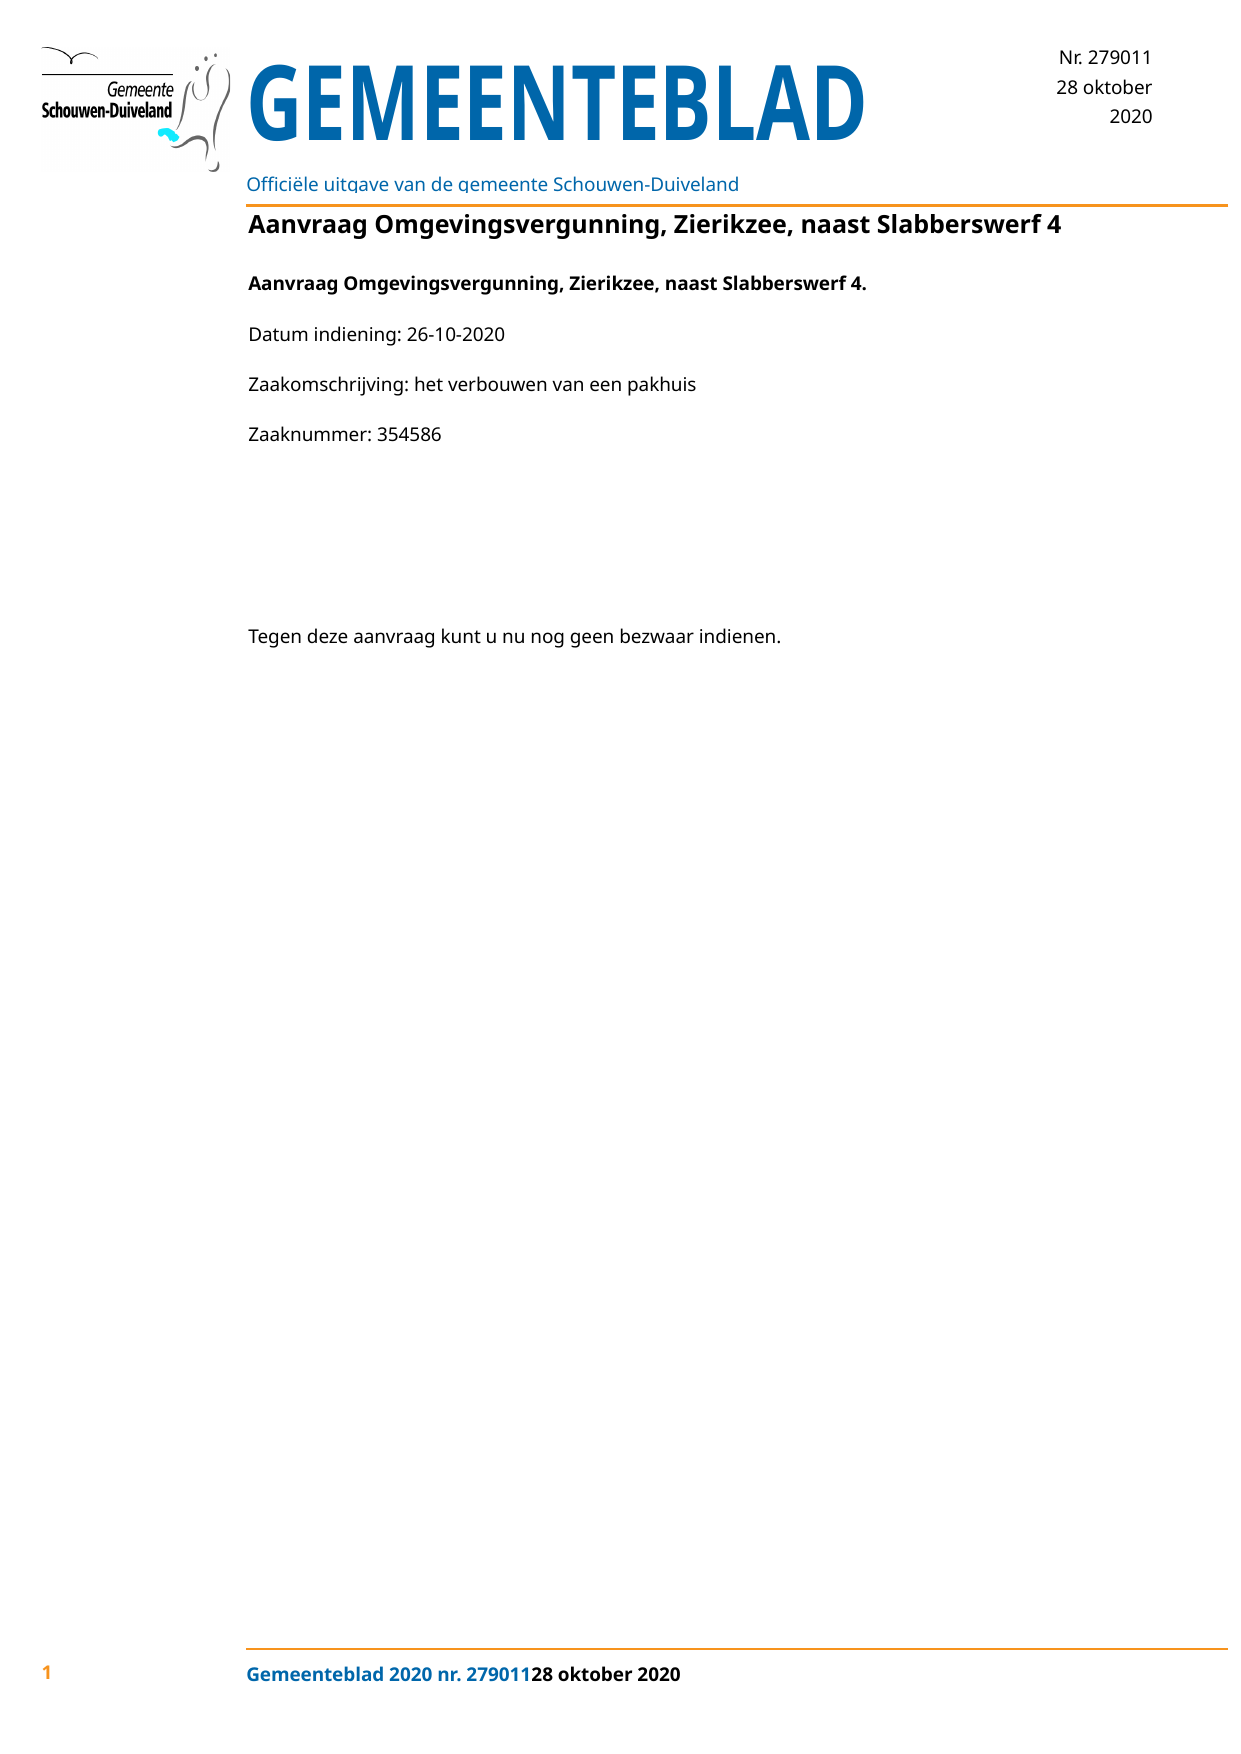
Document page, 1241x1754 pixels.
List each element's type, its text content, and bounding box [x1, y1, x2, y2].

text Aanvraag Omgevingsvergunning, Zierikzee, naast Slabberswerf 4 [248, 207, 1152, 241]
text Tegen deze aanvraag kunt u nu nog geen bezwaar indienen. [248, 623, 1152, 649]
text Zaakomschrijving: het verbouwen van een pakhuis [248, 371, 1152, 397]
text Aanvraag Omgevingsvergunning, Zierikzee, naast Slabberswerf 4. [248, 270, 1152, 296]
text Datum indiening: 26-10-2020 [248, 321, 1152, 346]
picture [41, 47, 231, 172]
text Zaaknummer: 354586 [248, 422, 1152, 447]
